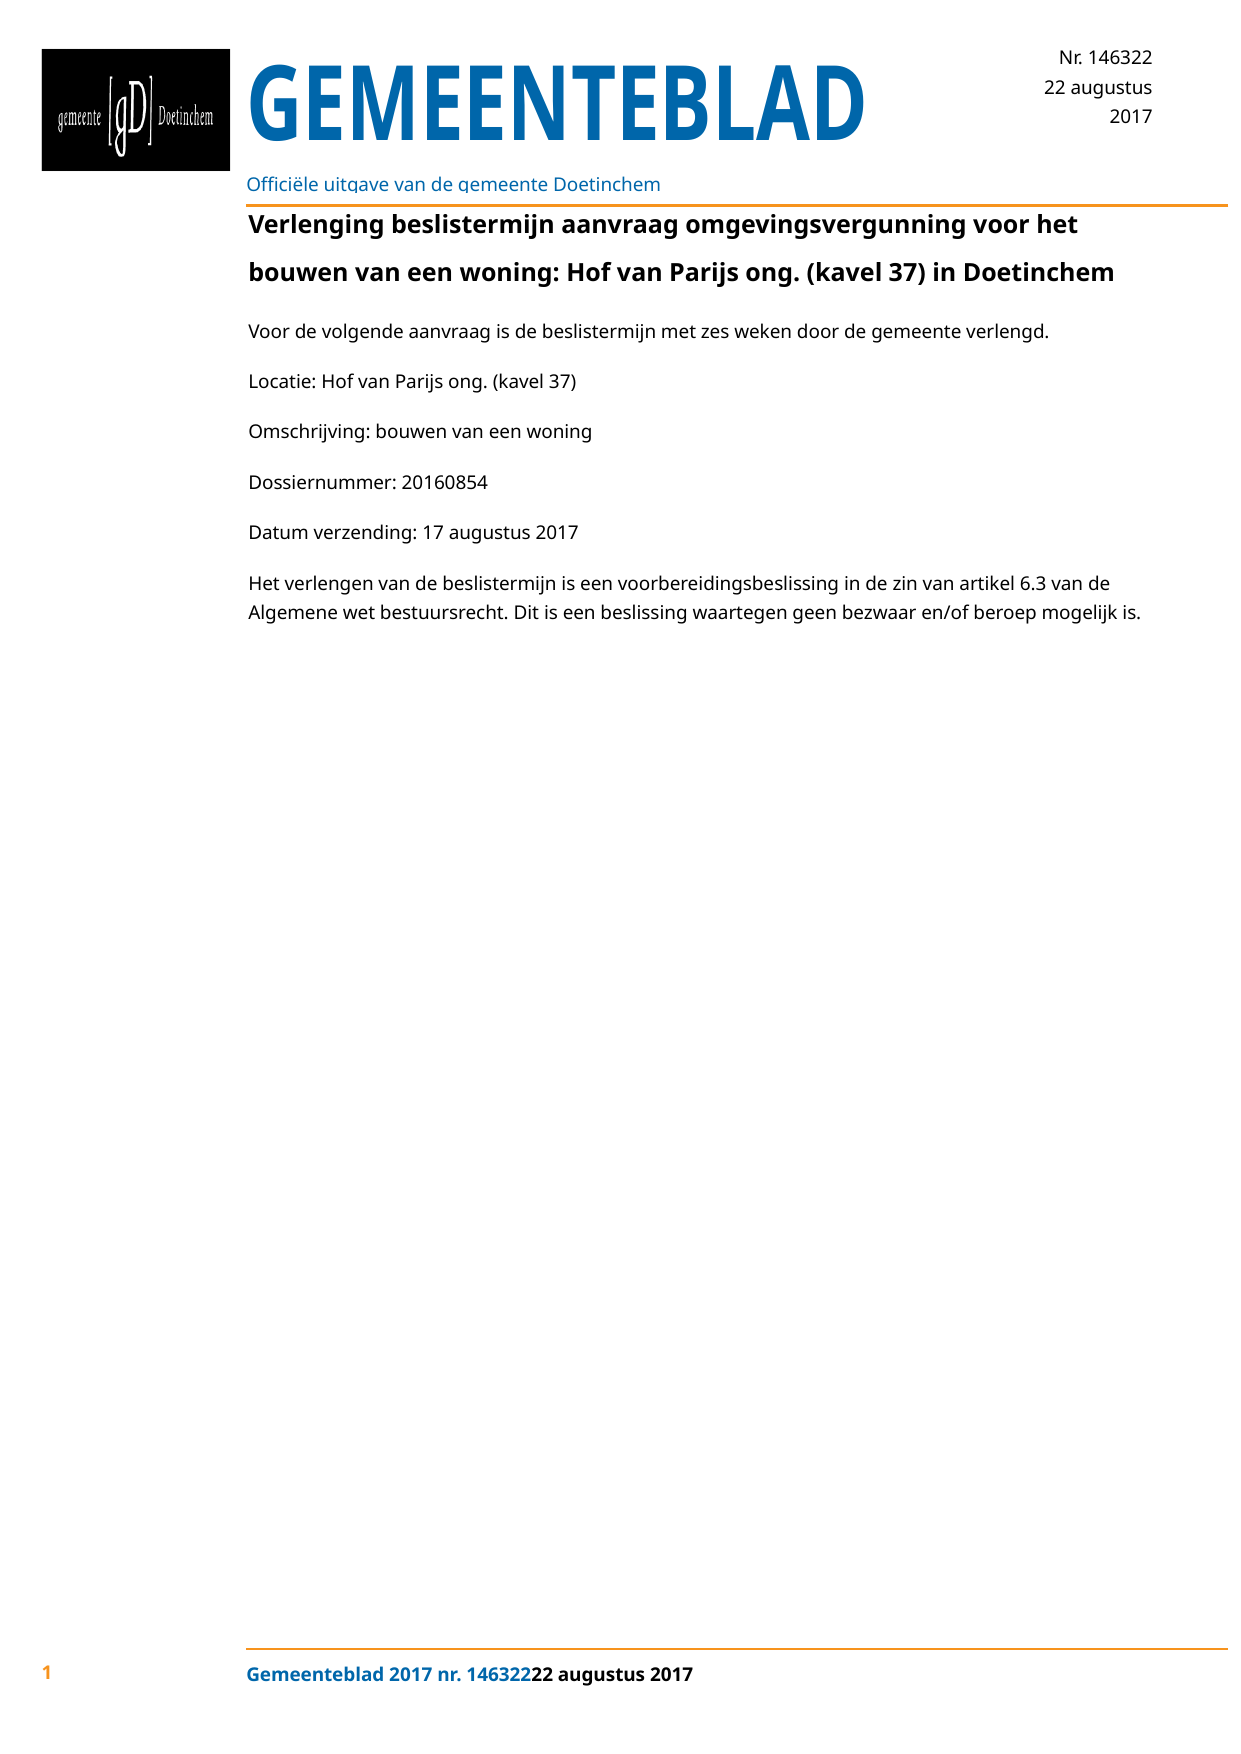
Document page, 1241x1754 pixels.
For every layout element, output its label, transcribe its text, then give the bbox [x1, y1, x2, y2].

text Dossiernummer: 20160854 [248, 469, 1152, 495]
picture [41, 47, 231, 172]
text Locatie: Hof van Parijs ong. (kavel 37) [248, 368, 1152, 394]
text Het verlengen van de beslistermijn is een voorbereidingsbeslissing in de zin van artikel 6.3 van de Algemene wet bestuursrecht. Dit is een beslissing waartegen geen bezwaar en/of beroep mogelijk is. [248, 570, 1152, 625]
text Verlenging beslistermijn aanvraag omgevingsvergunning voor het bouwen van een woning: Hof van Parijs ong. (kavel 37) in Doetinchem [248, 207, 1152, 288]
text Voor de volgende aanvraag is de beslistermijn met zes weken door de gemeente verlengd. [248, 318, 1152, 344]
text Omschrijving: bouwen van een woning [248, 419, 1152, 444]
text Datum verzending: 17 augustus 2017 [248, 519, 1152, 545]
